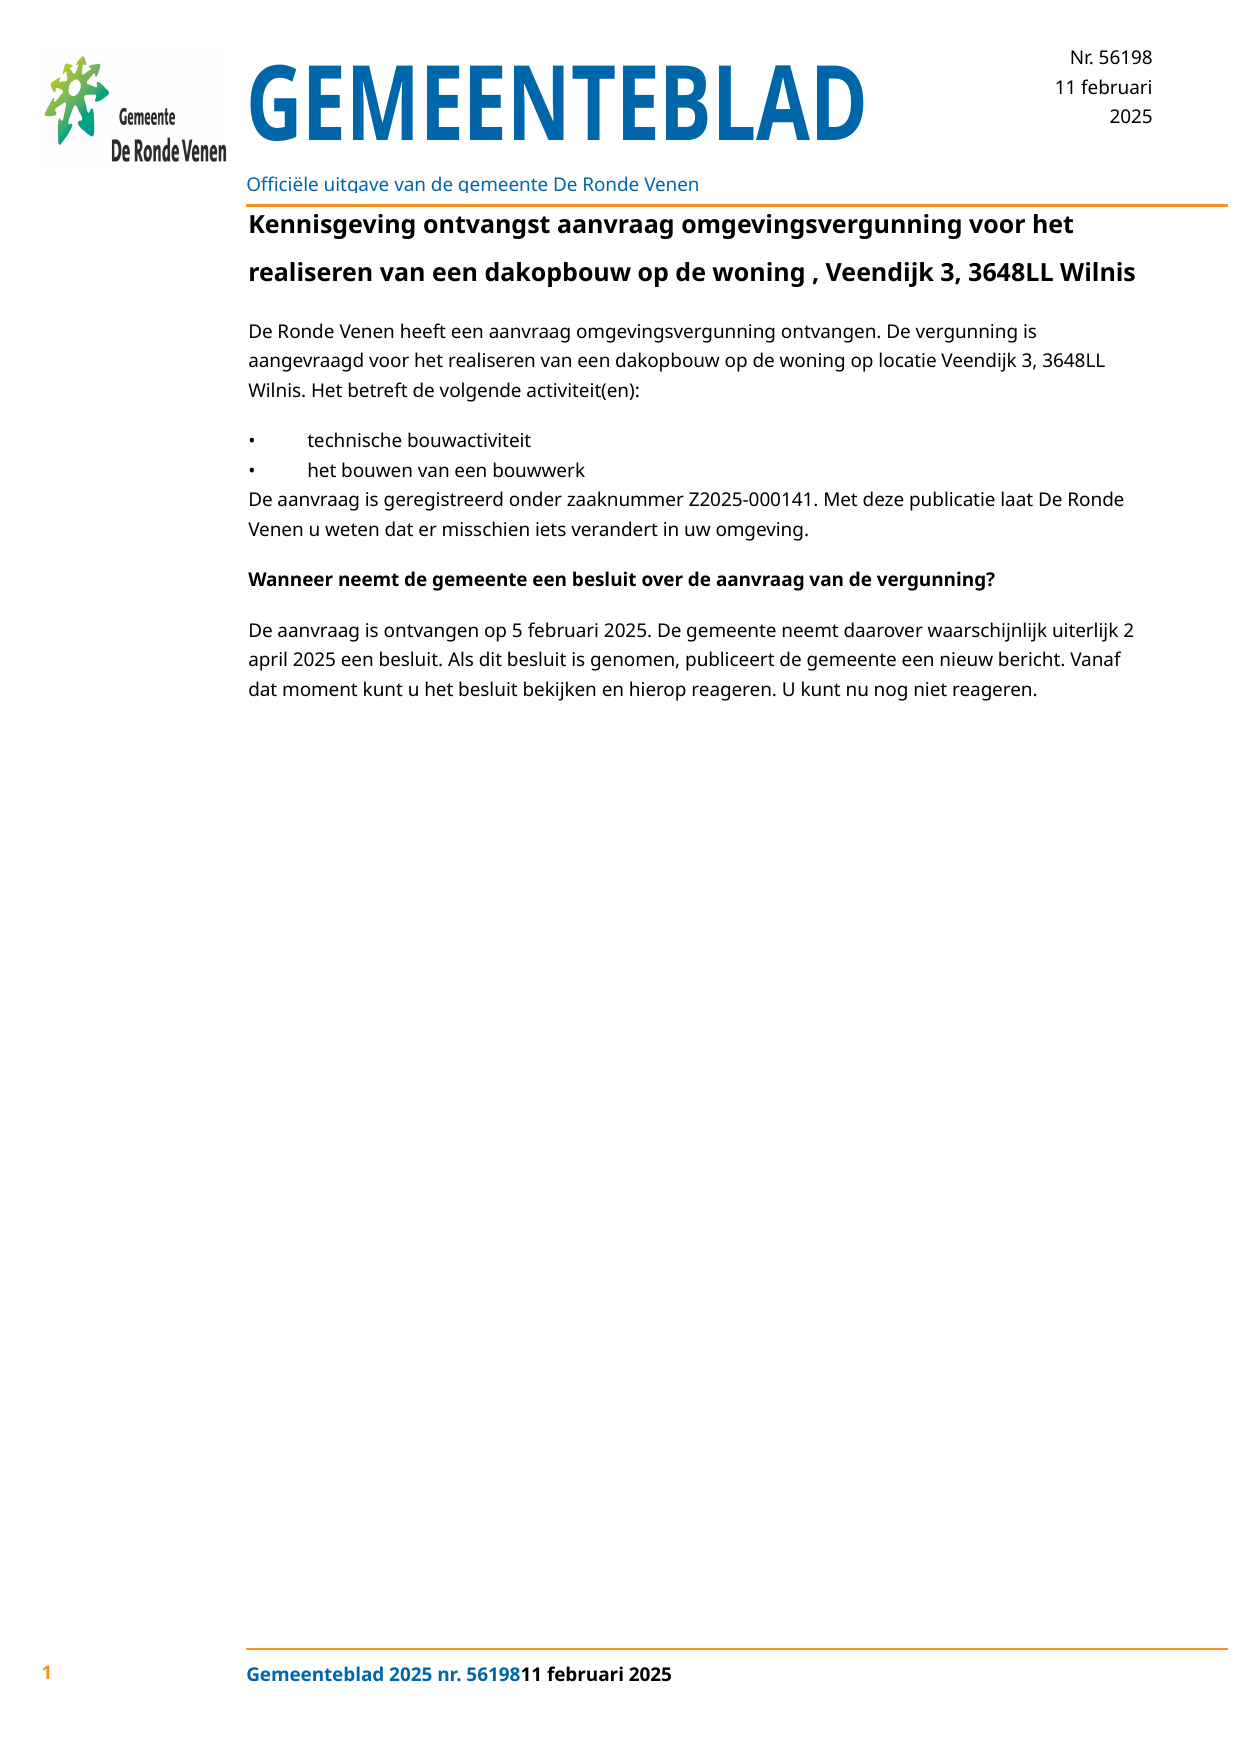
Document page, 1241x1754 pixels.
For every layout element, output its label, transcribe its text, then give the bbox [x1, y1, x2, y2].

text De aanvraag is ontvangen op 5 februari 2025. De gemeente neemt daarover waarschijnlijk uiterlijk 2 april 2025 een besluit. Als dit besluit is genomen, publiceert de gemeente een nieuw bericht. Vanaf dat moment kunt u het besluit bekijken en hierop reageren. U kunt nu nog niet reageren. [248, 617, 1152, 702]
list technische bouwactiviteit [248, 427, 1152, 453]
text Kennisgeving ontvangst aanvraag omgevingsvergunning voor het realiseren van een dakopbouw op de woning , Veendijk 3, 3648LL Wilnis [248, 207, 1152, 288]
text De aanvraag is geregistreerd onder zaaknummer Z2025-000141. Met deze publicatie laat De Ronde Venen u weten dat er misschien iets verandert in uw omgeving. [248, 487, 1152, 542]
text De Ronde Venen heeft een aanvraag omgevingsvergunning ontvangen. De vergunning is aangevraagd voor het realiseren van een dakopbouw op de woning op locatie Veendijk 3, 3648LL Wilnis. Het betreft de volgende activiteit(en): [248, 318, 1152, 403]
text Wanneer neemt de gemeente een besluit over de aanvraag van de vergunning? [248, 567, 1152, 592]
list het bouwen van een bouwwerk [248, 457, 1152, 483]
picture [41, 47, 231, 172]
